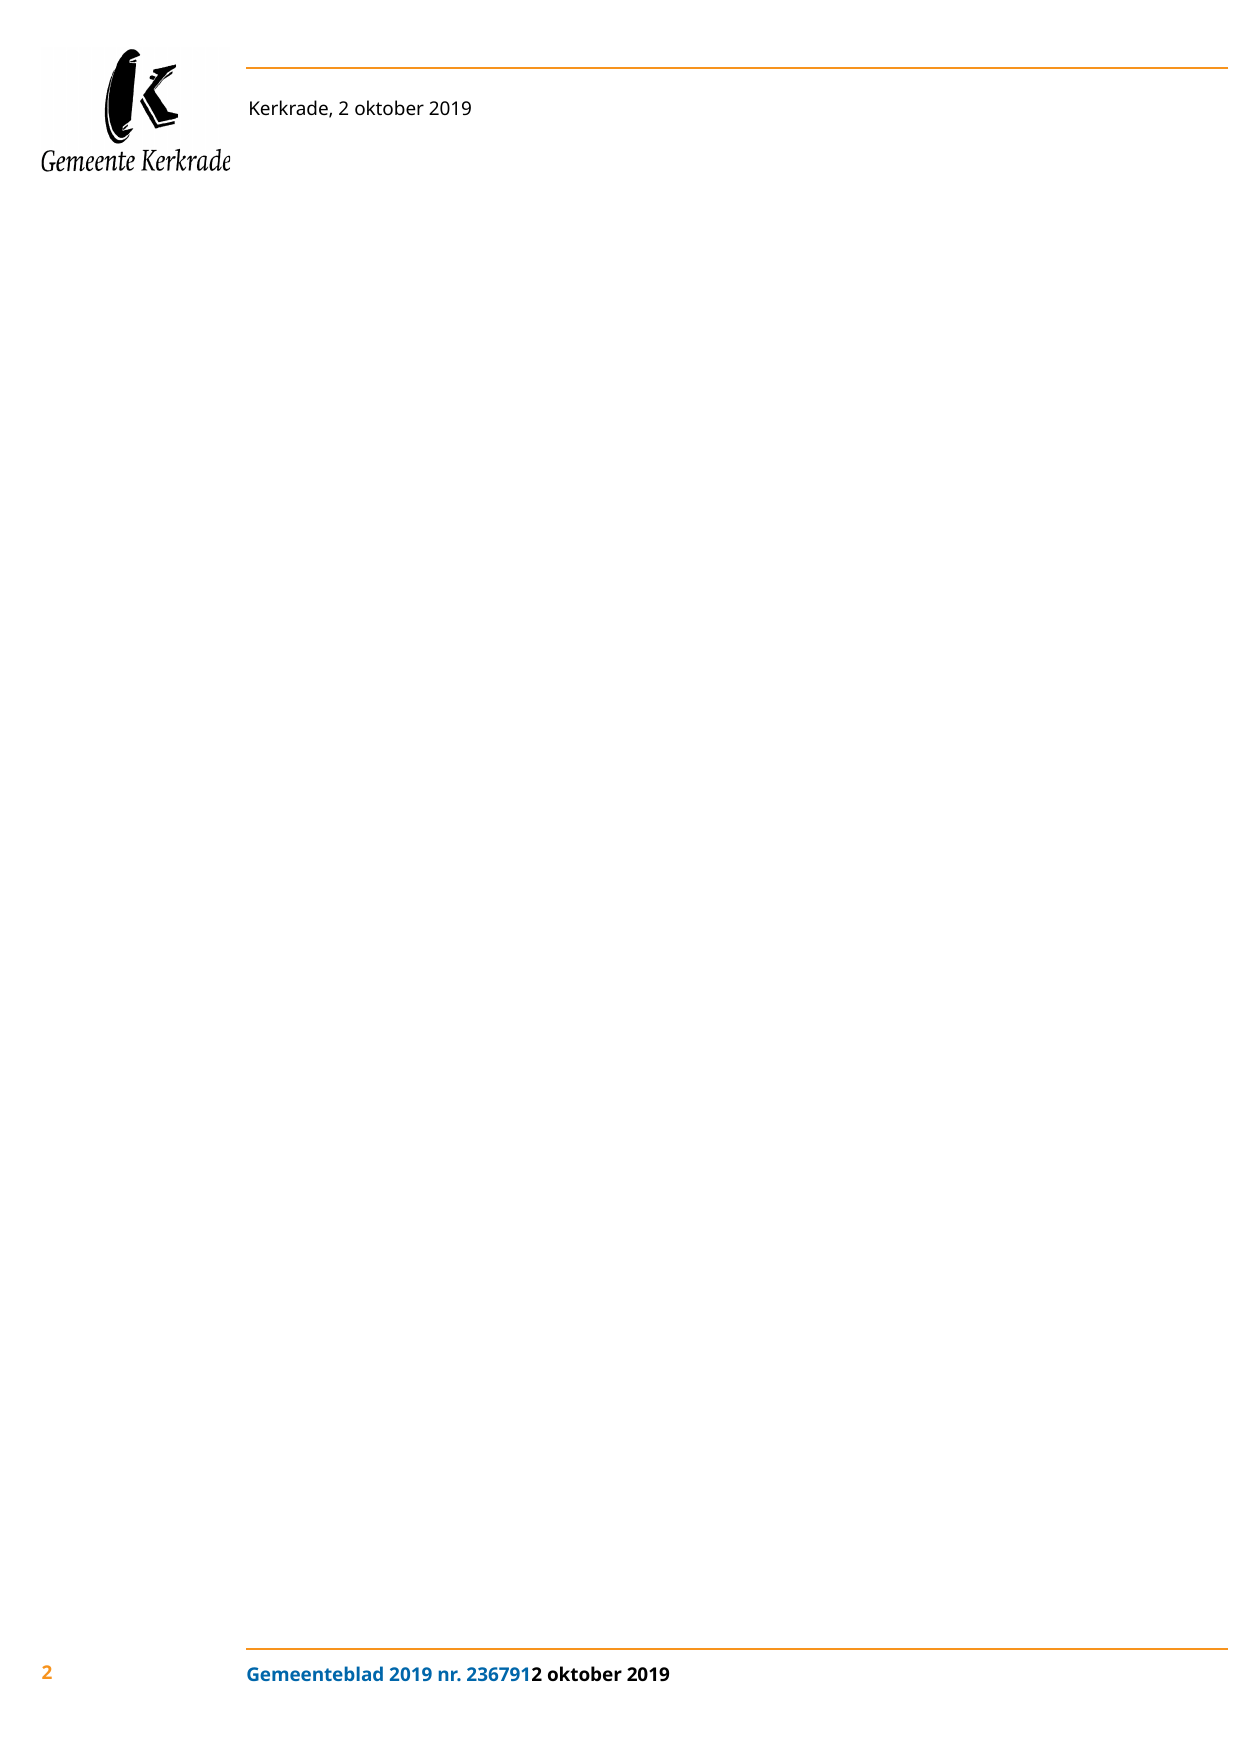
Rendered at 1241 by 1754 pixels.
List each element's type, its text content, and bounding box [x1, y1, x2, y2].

text Kerkrade, 2 oktober 2019 [248, 95, 1152, 121]
picture [41, 47, 231, 172]
